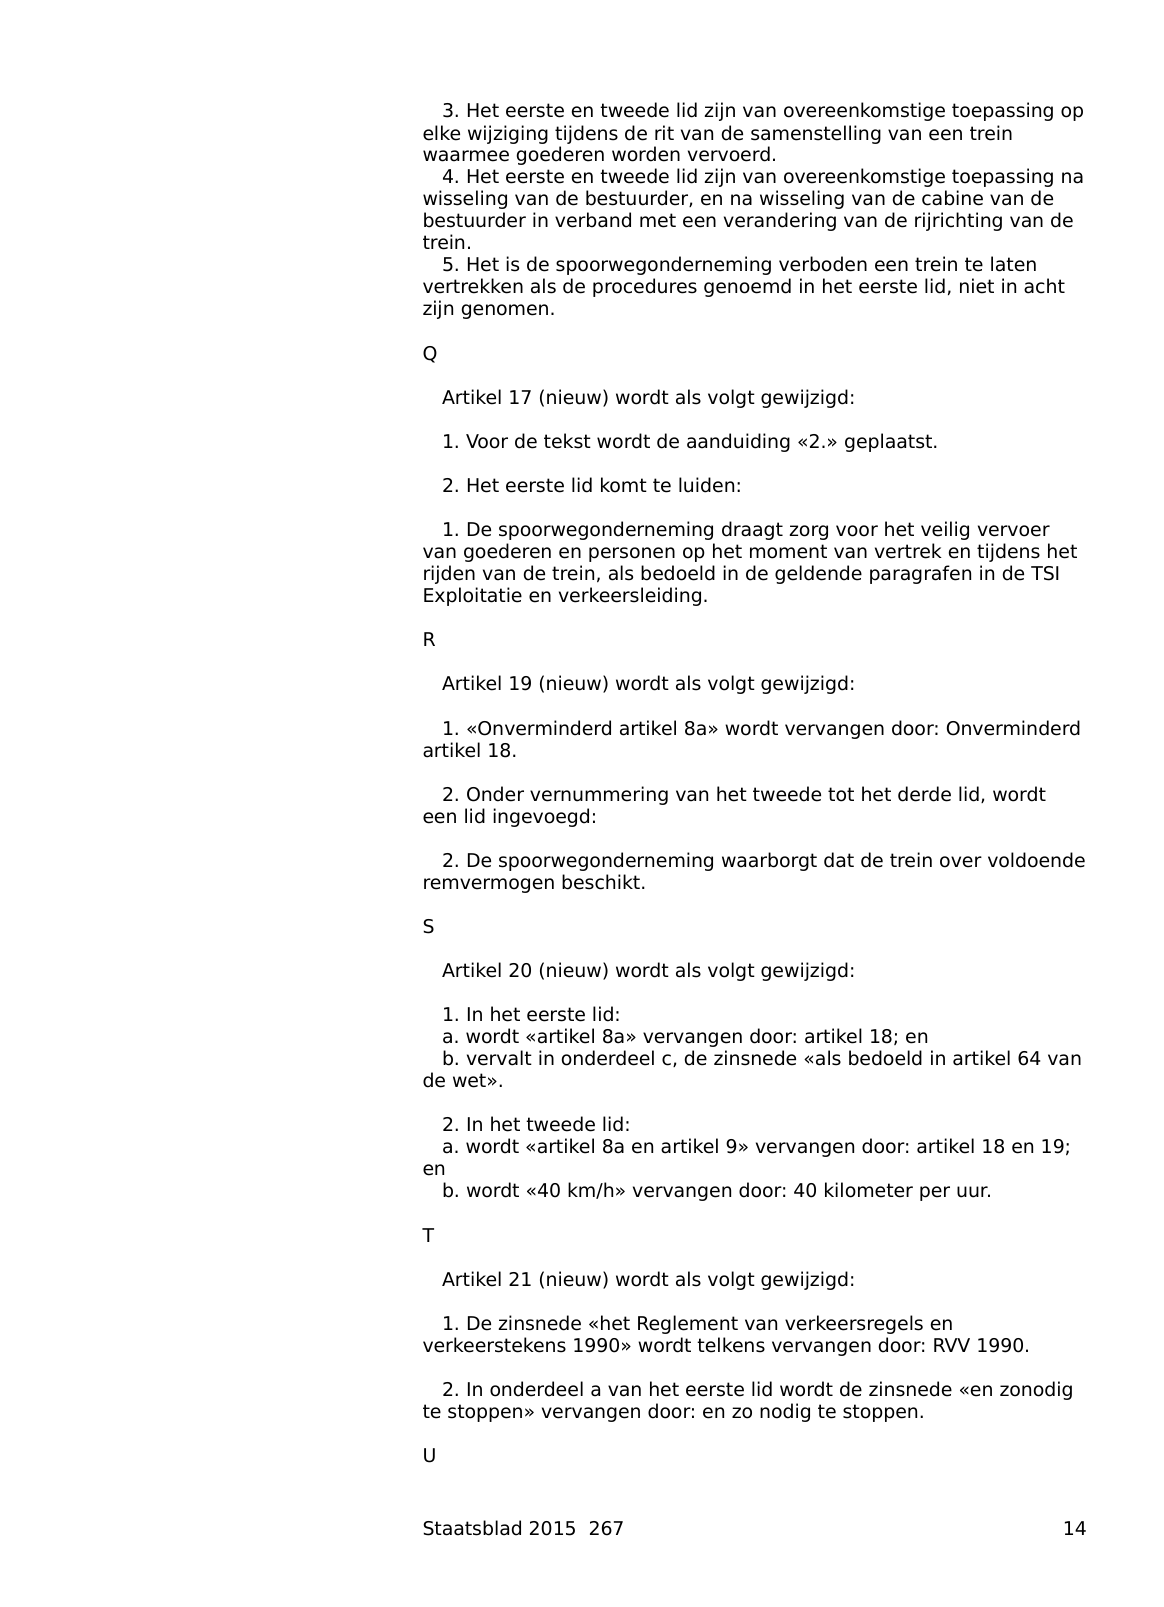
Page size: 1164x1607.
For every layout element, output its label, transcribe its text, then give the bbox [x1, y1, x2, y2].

text 3. Het eerste en tweede lid zijn van overeenkomstige toepassing op elke wijziging tijdens de rit van de samenstelling van een trein waarmee goederen worden vervoerd. [422, 100, 1087, 166]
text 1. Voor de tekst wordt de aanduiding «2.» geplaatst. [422, 431, 1087, 453]
text 1. De zinsnede «het Reglement van verkeersregels en verkeerstekens 1990» wordt telkens vervangen door: RVV 1990. [422, 1313, 1087, 1357]
text 2. Het eerste lid komt te luiden: [422, 475, 1087, 497]
text T [422, 1224, 1087, 1246]
text 1. De spoorwegonderneming draagt zorg voor het veilig vervoer van goederen en personen op het moment van vertrek en tijdens het rijden van de trein, als bedoeld in de geldende paragrafen in de TSI Exploitatie en verkeersleiding. [422, 519, 1087, 607]
text b. wordt «40 km/h» vervangen door: 40 kilometer per uur. [422, 1180, 1087, 1202]
text a. wordt «artikel 8a» vervangen door: artikel 18; en [422, 1026, 1087, 1048]
text R [422, 629, 1087, 651]
text 1. In het eerste lid: [422, 1004, 1087, 1026]
text 2. In het tweede lid: [422, 1114, 1087, 1136]
text 1. «Onverminderd artikel 8a» wordt vervangen door: Onverminderd artikel 18. [422, 717, 1087, 761]
text 5. Het is de spoorwegonderneming verboden een trein te laten vertrekken als de procedures genoemd in het eerste lid, niet in acht zijn genomen. [422, 254, 1087, 320]
text Q [422, 342, 1087, 364]
text Artikel 21 (nieuw) wordt als volgt gewijzigd: [422, 1269, 1087, 1291]
text Artikel 19 (nieuw) wordt als volgt gewijzigd: [422, 673, 1087, 695]
text U [422, 1445, 1087, 1467]
text 2. De spoorwegonderneming waarborgt dat de trein over voldoende remvermogen beschikt. [422, 850, 1087, 894]
text b. vervalt in onderdeel c, de zinsnede «als bedoeld in artikel 64 van de wet». [422, 1048, 1087, 1092]
text a. wordt «artikel 8a en artikel 9» vervangen door: artikel 18 en 19; en [422, 1136, 1087, 1180]
text 4. Het eerste en tweede lid zijn van overeenkomstige toepassing na wisseling van de bestuurder, en na wisseling van de cabine van de bestuurder in verband met een verandering van de rijrichting van de trein. [422, 166, 1087, 254]
text S [422, 916, 1087, 938]
text 2. In onderdeel a van het eerste lid wordt de zinsnede «en zonodig te stoppen» vervangen door: en zo nodig te stoppen. [422, 1379, 1087, 1423]
text Artikel 20 (nieuw) wordt als volgt gewijzigd: [422, 960, 1087, 982]
text 2. Onder vernummering van het tweede tot het derde lid, wordt een lid ingevoegd: [422, 784, 1087, 828]
text Artikel 17 (nieuw) wordt als volgt gewijzigd: [422, 387, 1087, 408]
